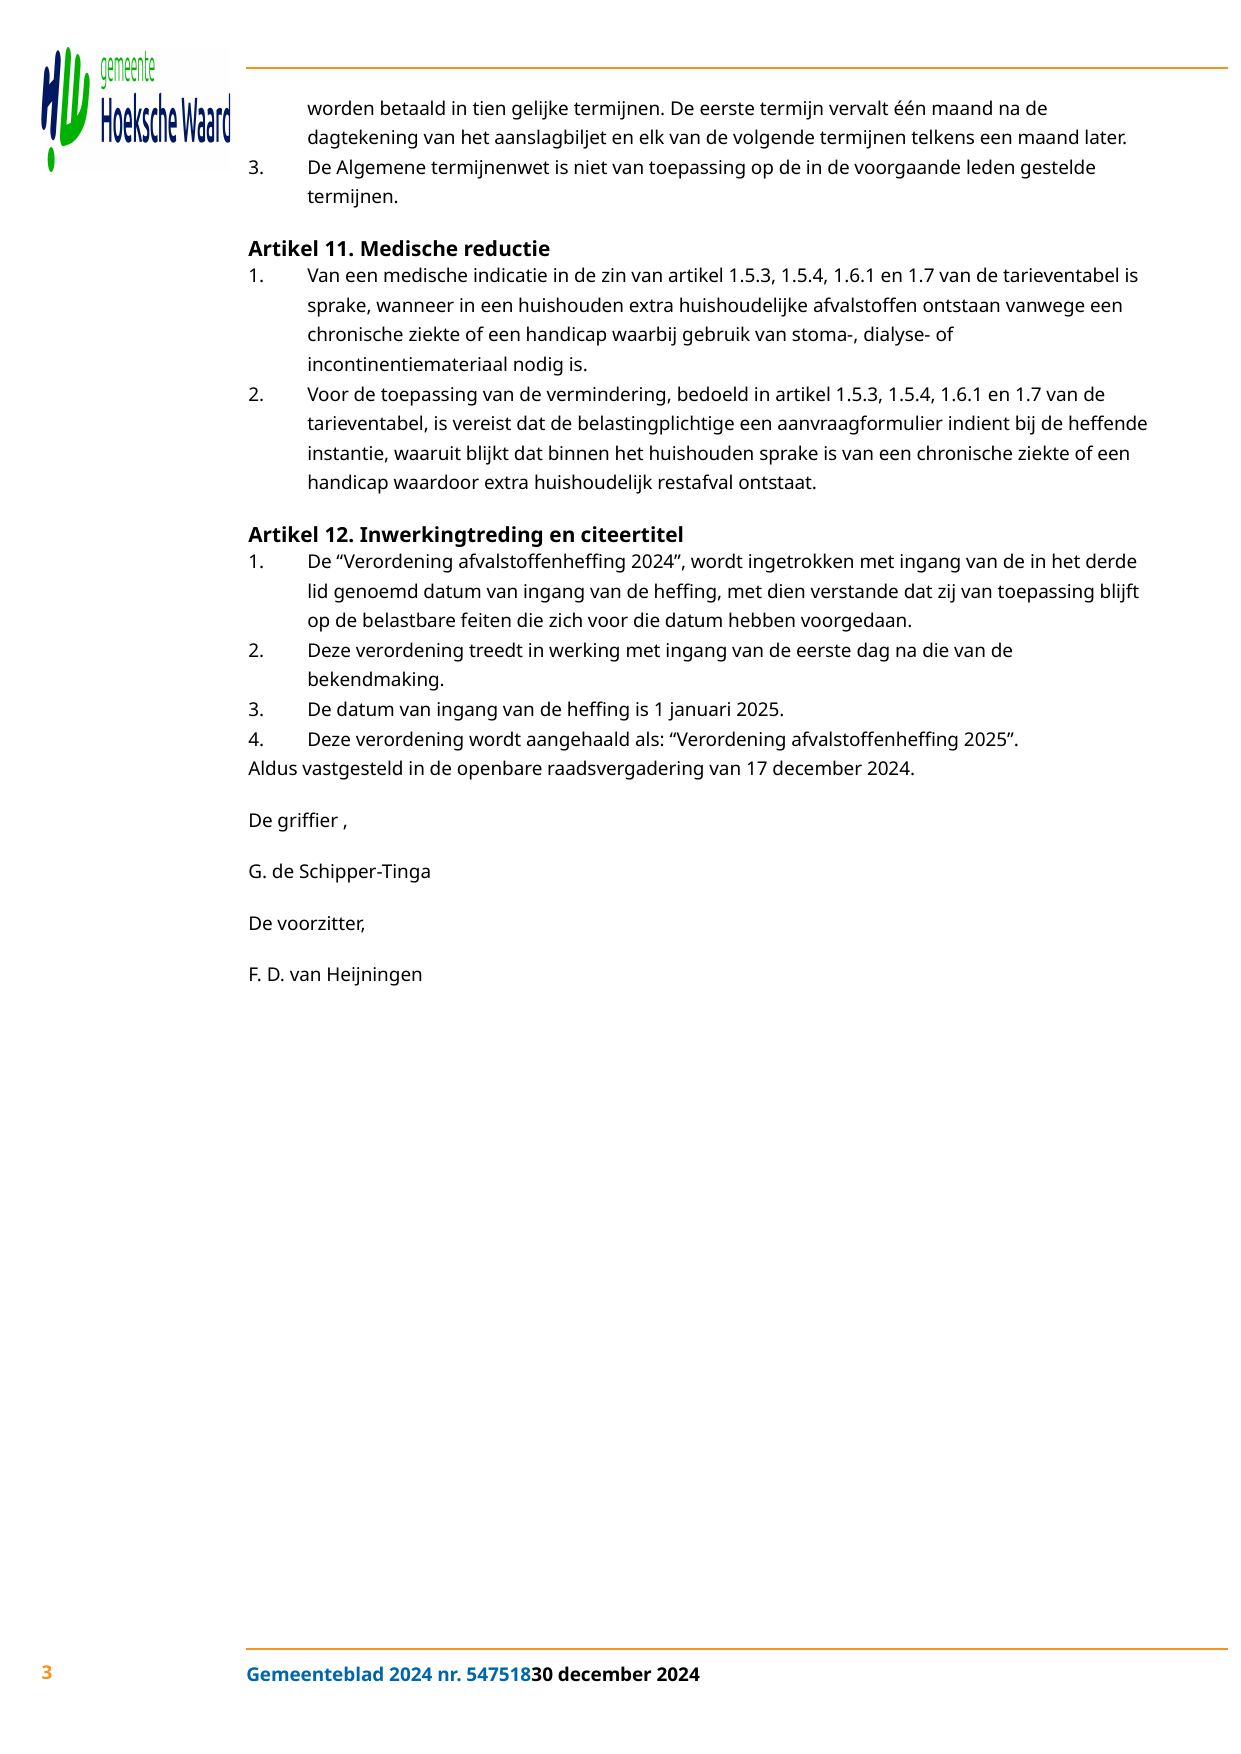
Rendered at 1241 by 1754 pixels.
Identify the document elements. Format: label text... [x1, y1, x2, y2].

text De voorzitter, [248, 910, 1152, 936]
list De “Verordening afvalstoffenheffing 2024”, wordt ingetrokken met ingang van de in het derde lid genoemd datum van ingang van de heffing, met dien verstande dat zij van toepassing blijft op de belastbare feiten die zich voor die datum hebben voorgedaan. [248, 548, 1152, 633]
list De Algemene termijnenwet is niet van toepassing op de in de voorgaande leden gestelde termijnen. [248, 154, 1152, 209]
list Voor de toepassing van de vermindering, bedoeld in artikel 1.5.3, 1.5.4, 1.6.1 en 1.7 van de tarieventabel, is vereist dat de belastingplichtige een aanvraagformulier indient bij de heffende instantie, waaruit blijkt dat binnen het huishouden sprake is van een chronische ziekte of een handicap waardoor extra huishoudelijk restafval ontstaat. [248, 381, 1152, 495]
text G. de Schipper-Tinga [248, 858, 1152, 884]
picture [41, 47, 231, 172]
text Artikel 12. Inwerkingtreding en citeertitel [248, 520, 1152, 548]
text F. D. van Heijningen [248, 961, 1152, 987]
list worden betaald in tien gelijke termijnen. De eerste termijn vervalt één maand na de dagtekening van het aanslagbiljet en elk van de volgende termijnen telkens een maand later. [248, 95, 1152, 150]
text De griffier , [248, 807, 1152, 833]
text Artikel 11. Medische reductie [248, 234, 1152, 262]
list Van een medische indicatie in de zin van artikel 1.5.3, 1.5.4, 1.6.1 en 1.7 van de tarieventabel is sprake, wanneer in een huishouden extra huishoudelijke afvalstoffen ontstaan vanwege een chronische ziekte of een handicap waarbij gebruik van stoma-, dialyse- of incontinentiemateriaal nodig is. [248, 262, 1152, 377]
list Deze verordening wordt aangehaald als: “Verordening afvalstoffenheffing 2025”. [248, 726, 1152, 752]
list Deze verordening treedt in werking met ingang van de eerste dag na die van de bekendmaking. [248, 637, 1152, 692]
list De datum van ingang van de heffing is 1 januari 2025. [248, 696, 1152, 722]
text Aldus vastgesteld in de openbare raadsvergadering van 17 december 2024. [248, 755, 1152, 781]
